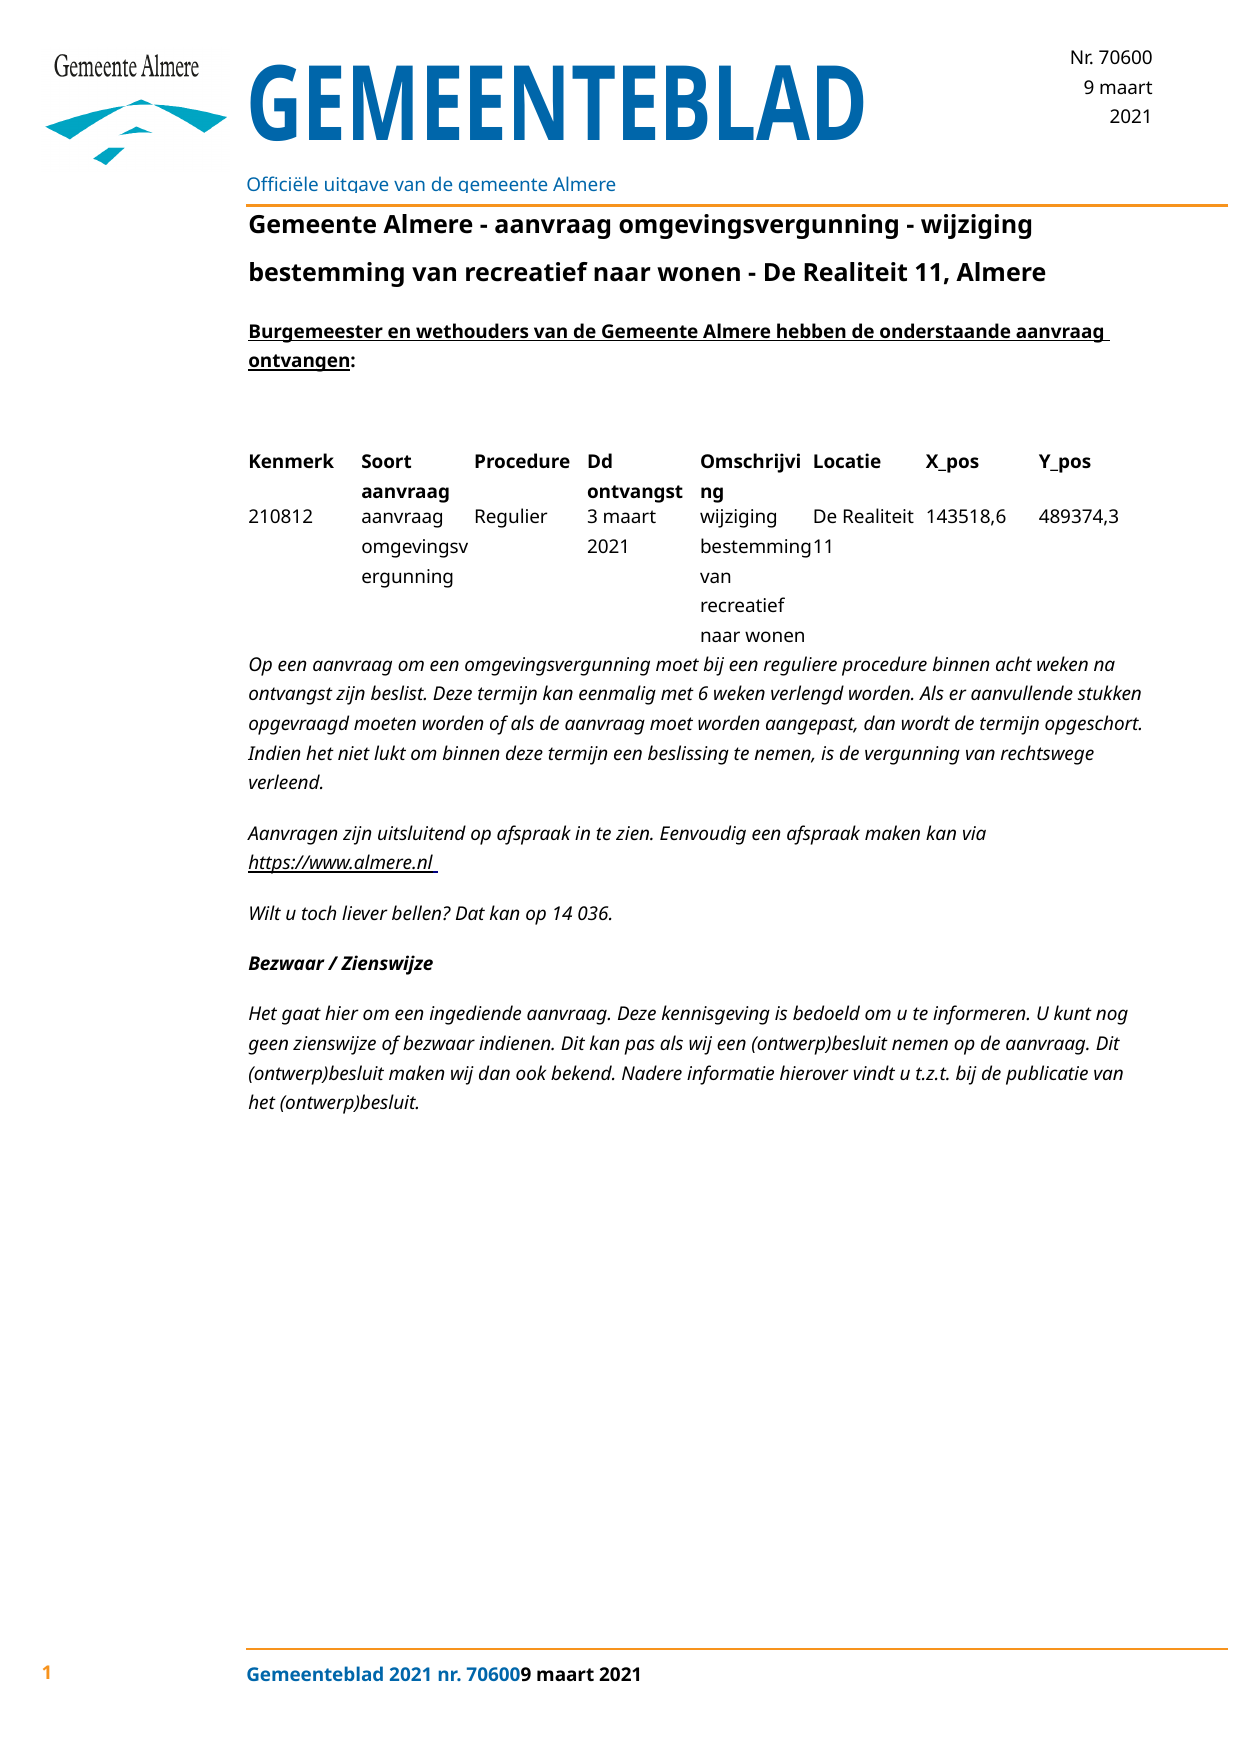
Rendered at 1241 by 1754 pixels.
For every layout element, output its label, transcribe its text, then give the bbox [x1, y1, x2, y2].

text Gemeente Almere - aanvraag omgevingsvergunning - wijziging bestemming van recreatief naar wonen - De Realiteit 11, Almere [248, 207, 1152, 288]
table_cell De Realiteit 11 [813, 504, 926, 648]
table_cell 489374,3 [1039, 504, 1152, 648]
table_cell aanvraag omgevingsvergunning [361, 504, 474, 648]
text Aanvragen zijn uitsluitend op afspraak in te zien. Eenvoudig een afspraak maken kan via https://www.almere.nl [248, 820, 1152, 875]
table_cell wijziging bestemming van recreatief naar wonen [700, 504, 813, 648]
table_header X_pos [926, 449, 1038, 504]
table_header Y_pos [1039, 449, 1152, 504]
table_header Locatie [813, 449, 926, 504]
table_cell Regulier [474, 504, 587, 648]
text Burgemeester en wethouders van de Gemeente Almere hebben de onderstaande aanvraag ontvangen: [248, 318, 1152, 373]
picture [41, 47, 231, 172]
text Op een aanvraag om een omgevingsvergunning moet bij een reguliere procedure binnen acht weken na ontvangst zijn beslist. Deze termijn kan eenmalig met 6 weken verlengd worden. Als er aanvullende stukken opgevraagd moeten worden of als de aanvraag moet worden aangepast, dan wordt de termijn opgeschort. Indien het niet lukt om binnen deze termijn een beslissing te nemen, is de vergunning van rechtswege verleend. [248, 651, 1152, 795]
text Bezwaar / Zienswijze [248, 950, 1152, 976]
table_header Kenmerk [248, 449, 361, 504]
table_header Dd ontvangst [587, 449, 700, 504]
table_header Procedure [474, 449, 587, 504]
text Wilt u toch liever bellen? Dat kan op 14 036. [248, 900, 1152, 926]
table_header Omschrijving [700, 449, 813, 504]
table_cell 3 maart 2021 [587, 504, 700, 648]
table_header Soort aanvraag [361, 449, 474, 504]
table_cell 210812 [248, 504, 361, 648]
text Het gaat hier om een ingediende aanvraag. Deze kennisgeving is bedoeld om u te informeren. U kunt nog geen zienswijze of bezwaar indienen. Dit kan pas als wij een (ontwerp)besluit nemen op de aanvraag. Dit (ontwerp)besluit maken wij dan ook bekend. Nadere informatie hierover vindt u t.z.t. bij de publicatie van het (ontwerp)besluit. [248, 1001, 1152, 1115]
table_cell 143518,6 [926, 504, 1038, 648]
